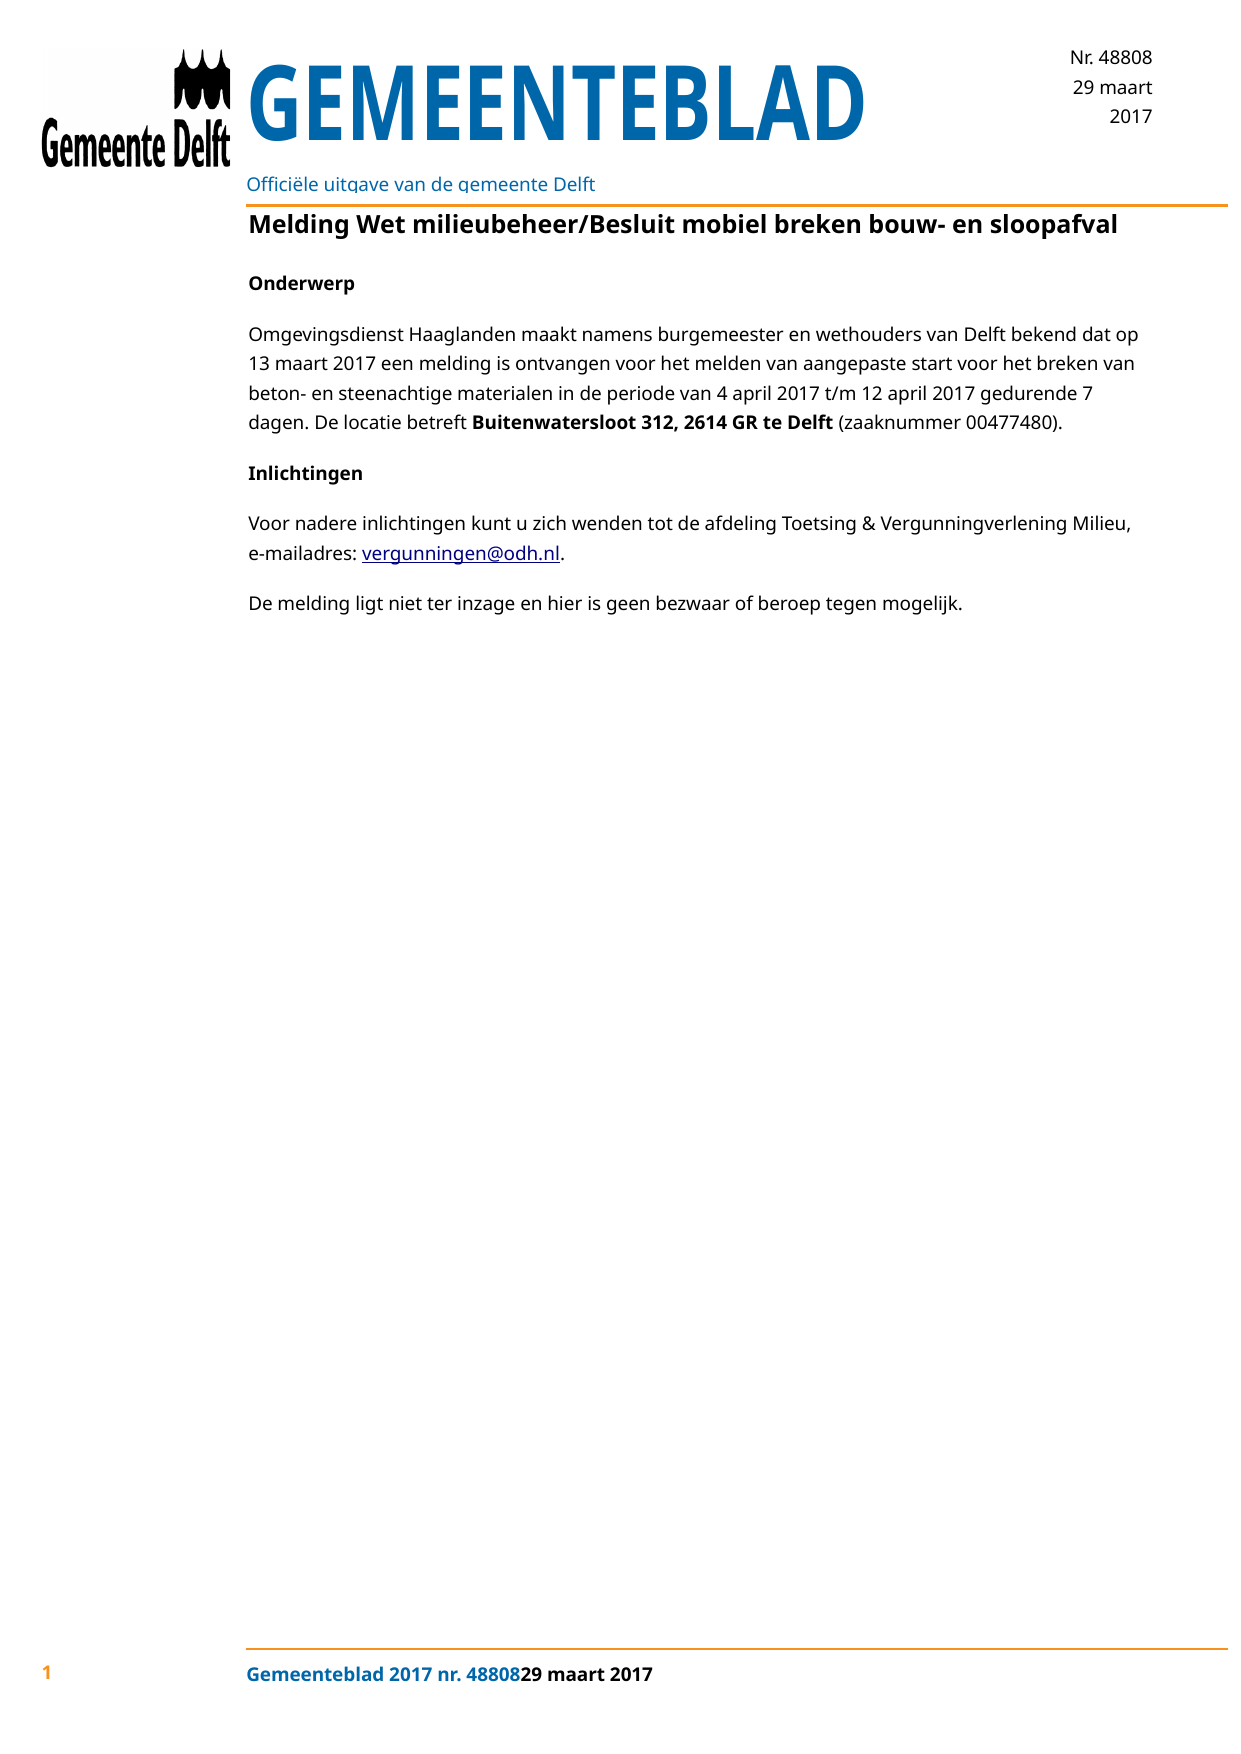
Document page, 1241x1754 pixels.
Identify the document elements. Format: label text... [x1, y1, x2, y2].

text De melding ligt niet ter inzage en hier is geen bezwaar of beroep tegen mogelijk. [248, 590, 1152, 616]
picture [41, 47, 231, 172]
text Voor nadere inlichtingen kunt u zich wenden tot de afdeling Toetsing & Vergunningverlening Milieu, e-mailadres: vergunningen@odh.nl. [248, 510, 1152, 566]
text Omgevingsdienst Haaglanden maakt namens burgemeester en wethouders van Delft bekend dat op 13 maart 2017 een melding is ontvangen voor het melden van aangepaste start voor het breken van beton- en steenachtige materialen in de periode van 4 april 2017 t/m 12 april 2017 gedurende 7 dagen. De locatie betreft Buitenwatersloot 312, 2614 GR te Delft (zaaknummer 00477480). [248, 321, 1152, 435]
text Onderwerp [248, 270, 1152, 296]
text Inlichtingen [248, 460, 1152, 486]
text Melding Wet milieubeheer/Besluit mobiel breken bouw- en sloopafval [248, 207, 1152, 241]
